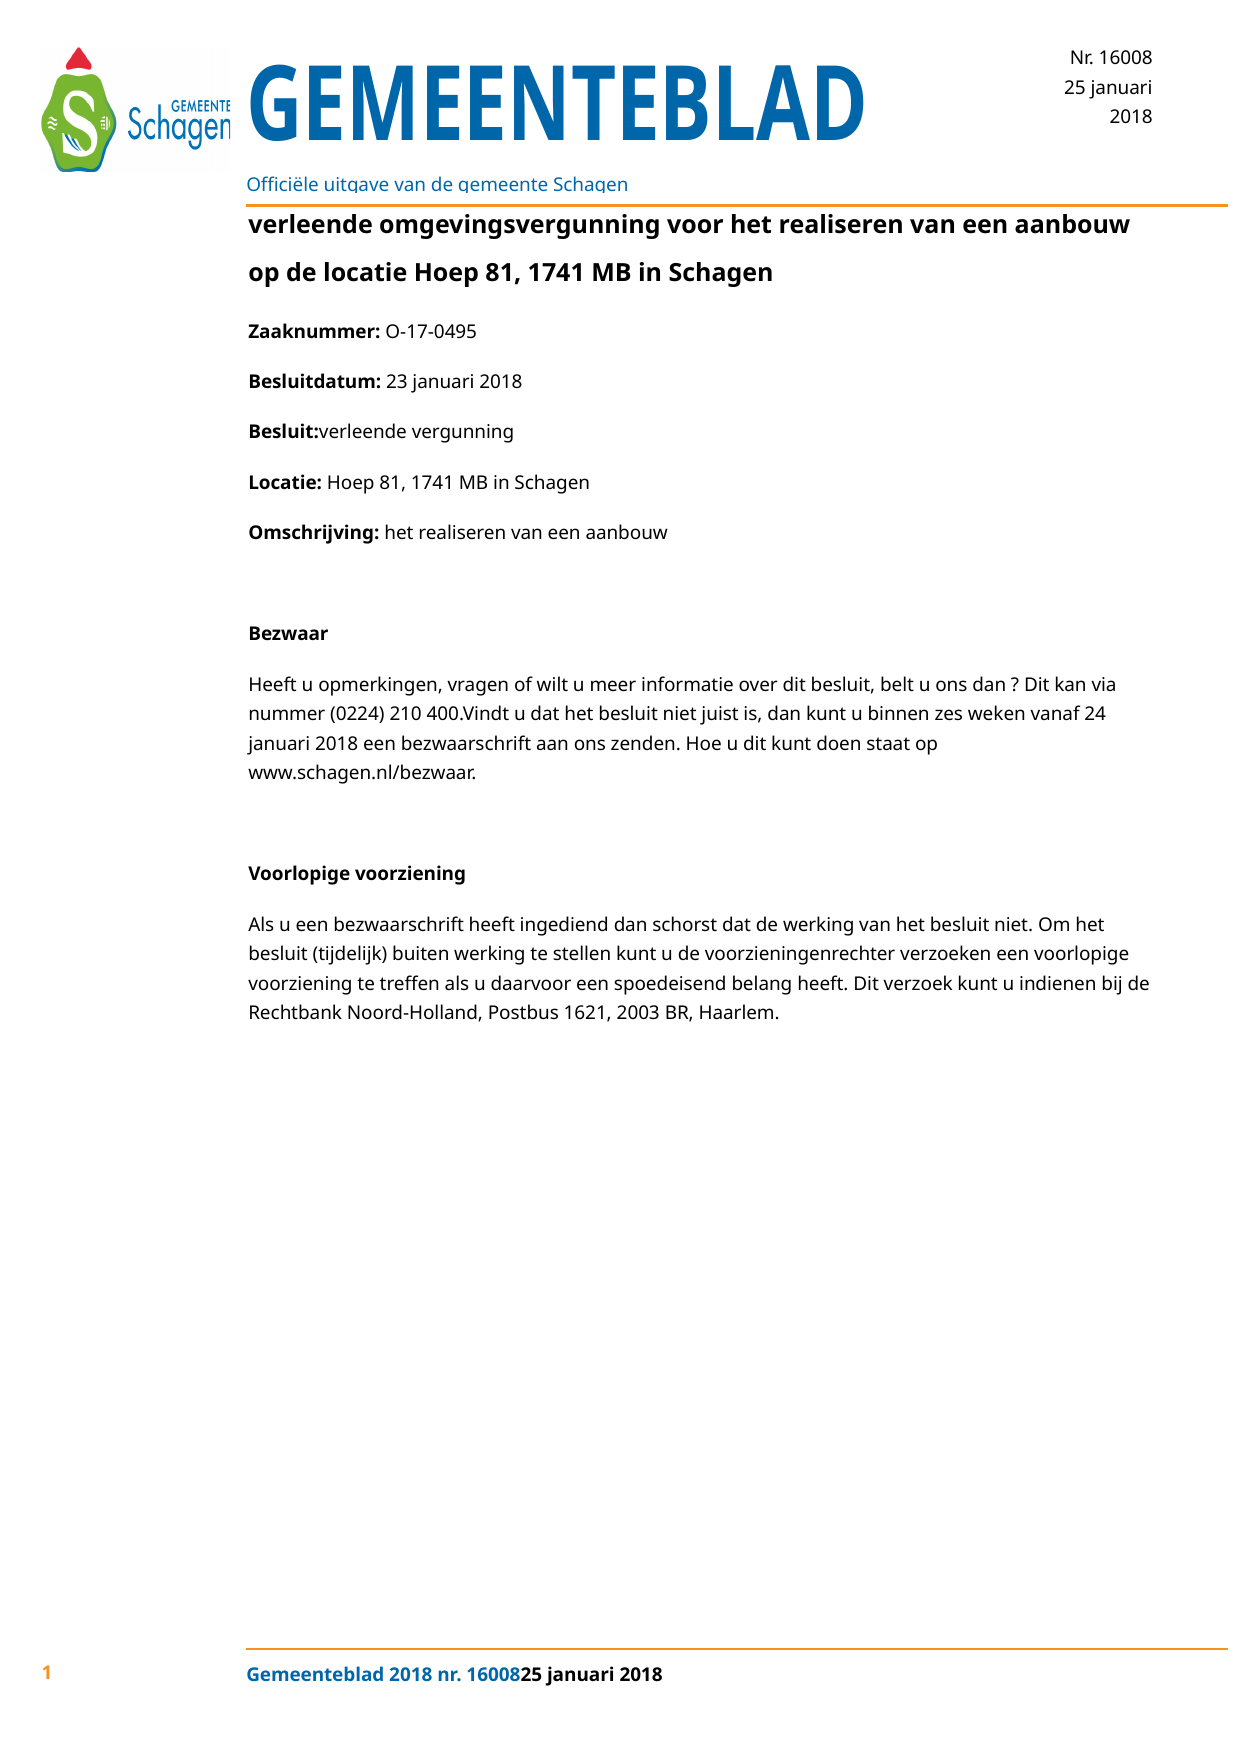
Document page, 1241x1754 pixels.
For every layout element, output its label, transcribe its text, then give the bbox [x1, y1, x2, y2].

text verleende omgevingsvergunning voor het realiseren van een aanbouw op de locatie Hoep 81, 1741 MB in Schagen [248, 207, 1152, 288]
text Zaaknummer: O-17-0495 [248, 318, 1152, 344]
text Bezwaar [248, 620, 1152, 646]
text Heeft u opmerkingen, vragen of wilt u meer informatie over dit besluit, belt u ons dan ? Dit kan via nummer (0224) 210 400.Vindt u dat het besluit niet juist is, dan kunt u binnen zes weken vanaf 24 januari 2018 een bezwaarschrift aan ons zenden. Hoe u dit kunt doen staat op www.schagen.nl/bezwaar. [248, 671, 1152, 785]
text Besluit:verleende vergunning [248, 419, 1152, 444]
text Voorlopige voorziening [248, 860, 1152, 886]
text Locatie: Hoep 81, 1741 MB in Schagen [248, 469, 1152, 495]
text Besluitdatum: 23 januari 2018 [248, 368, 1152, 394]
picture [41, 47, 231, 172]
text Omschrijving: het realiseren van een aanbouw [248, 519, 1152, 545]
text Als u een bezwaarschrift heeft ingediend dan schorst dat de werking van het besluit niet. Om het besluit (tijdelijk) buiten werking te stellen kunt u de voorzieningenrechter verzoeken een voorlopige voorziening te treffen als u daarvoor een spoedeisend belang heeft. Dit verzoek kunt u indienen bij de Rechtbank Noord-Holland, Postbus 1621, 2003 BR, Haarlem. [248, 911, 1152, 1025]
